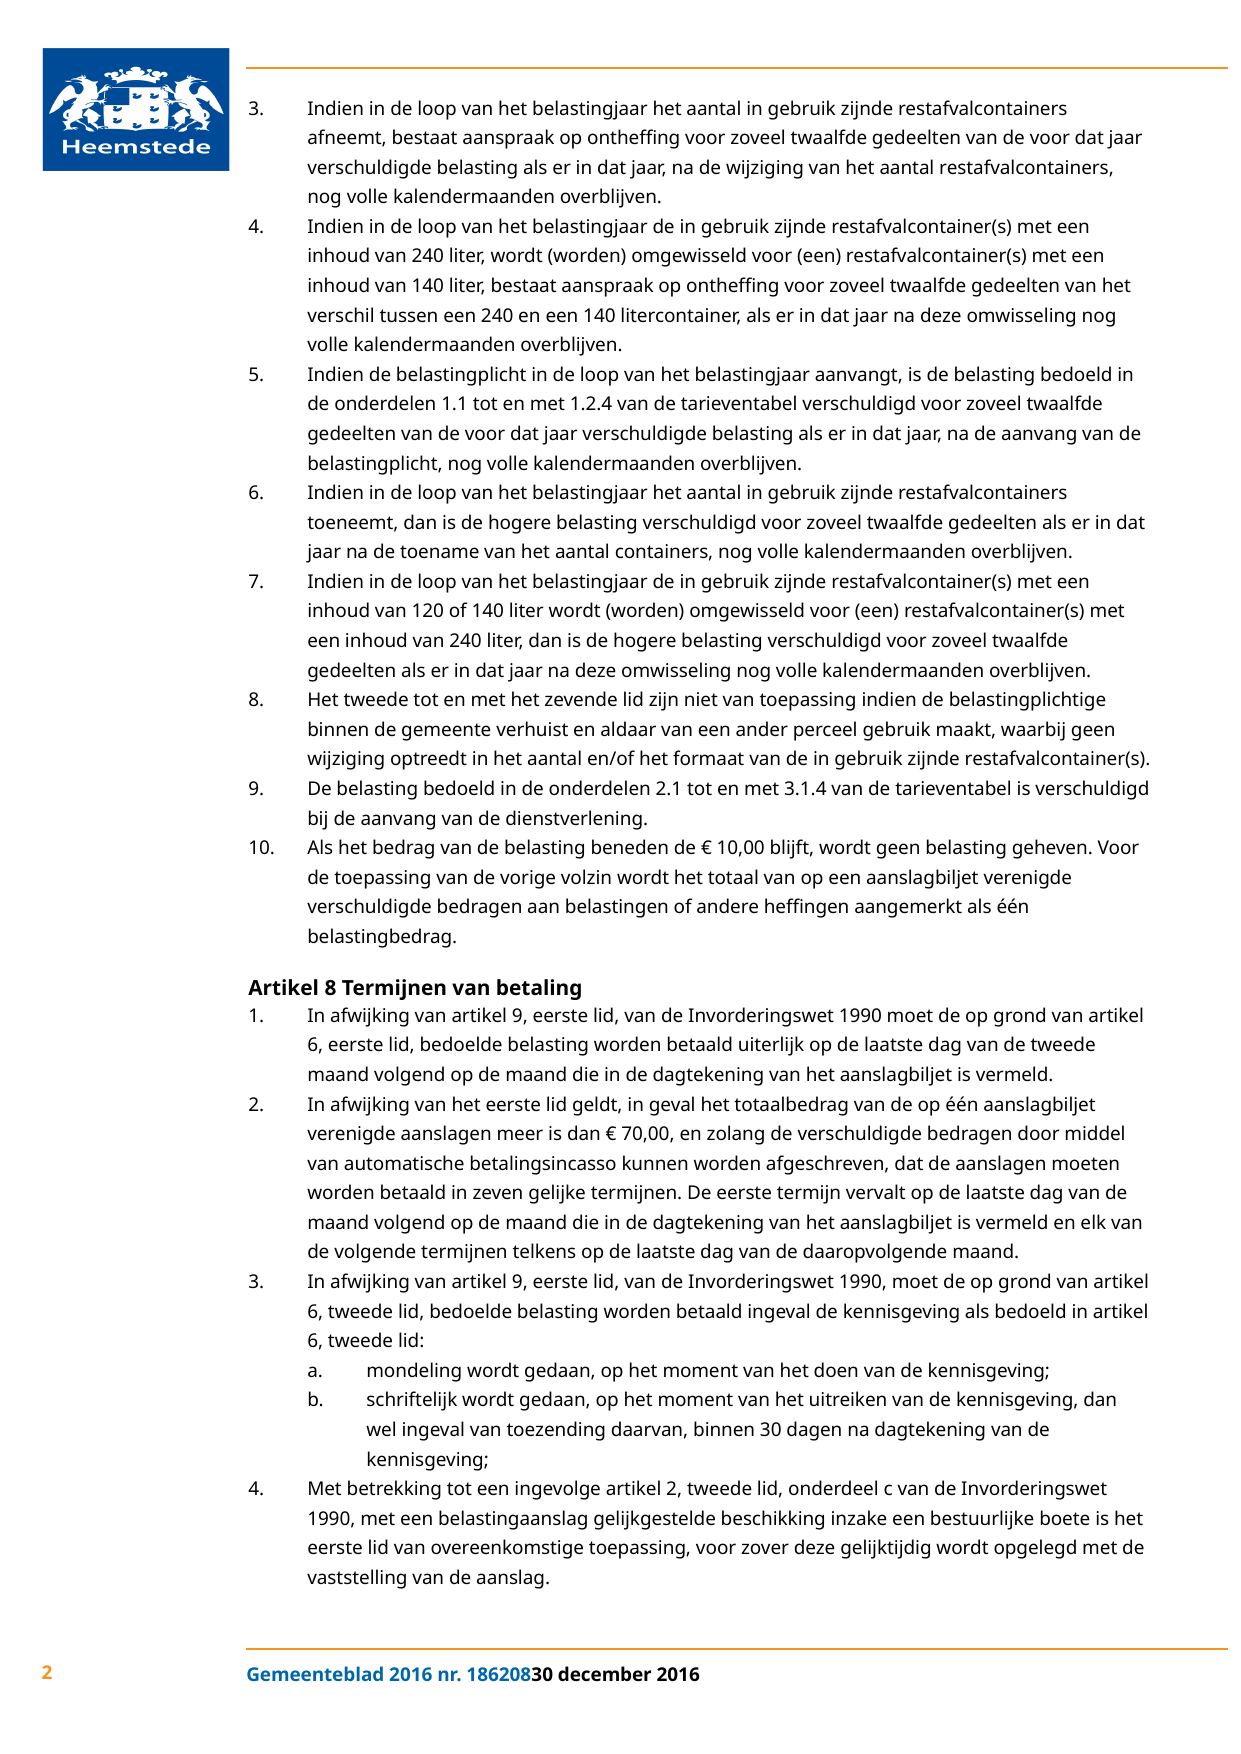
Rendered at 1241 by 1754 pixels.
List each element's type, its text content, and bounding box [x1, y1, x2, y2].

list De belasting bedoeld in de onderdelen 2.1 tot en met 3.1.4 van de tarieventabel is verschuldigd bij de aanvang van de dienstverlening. [248, 775, 1152, 831]
list Met betrekking tot een ingevolge artikel 2, tweede lid, onderdeel c van de Invorderingswet 1990, met een belastingaanslag gelijkgestelde beschikking inzake een bestuurlijke boete is het eerste lid van overeenkomstige toepassing, voor zover deze gelijktijdig wordt opgelegd met de vaststelling van de aanslag. [248, 1475, 1152, 1590]
text Artikel 8 Termijnen van betaling [248, 973, 1152, 1002]
list In afwijking van artikel 9, eerste lid, van de Invorderingswet 1990, moet de op grond van artikel 6, tweede lid, bedoelde belasting worden betaald ingeval de kennisgeving als bedoeld in artikel 6, tweede lid: [248, 1268, 1152, 1353]
list Als het bedrag van de belasting beneden de € 10,00 blijft, wordt geen belasting geheven. Voor de toepassing van de vorige volzin wordt het totaal van op een aanslagbiljet verenigde verschuldigde bedragen aan belastingen of andere heffingen aangemerkt als één belastingbedrag. [248, 834, 1152, 949]
list Indien in de loop van het belastingjaar het aantal in gebruik zijnde restafvalcontainers afneemt, bestaat aanspraak op ontheffing voor zoveel twaalfde gedeelten van de voor dat jaar verschuldigde belasting als er in dat jaar, na de wijziging van het aantal restafvalcontainers, nog volle kalendermaanden overblijven. [248, 95, 1152, 209]
list Het tweede tot en met het zevende lid zijn niet van toepassing indien de belastingplichtige binnen de gemeente verhuist en aldaar van een ander perceel gebruik maakt, waarbij geen wijziging optreedt in het aantal en/of het formaat van de in gebruik zijnde restafvalcontainer(s). [248, 686, 1152, 771]
list In afwijking van artikel 9, eerste lid, van de Invorderingswet 1990 moet de op grond van artikel 6, eerste lid, bedoelde belasting worden betaald uiterlijk op de laatste dag van de tweede maand volgend op de maand die in de dagtekening van het aanslagbiljet is vermeld. [248, 1002, 1152, 1087]
picture [41, 47, 231, 172]
list mondeling wordt gedaan, op het moment van het doen van de kennisgeving; [307, 1357, 1152, 1383]
list Indien in de loop van het belastingjaar de in gebruik zijnde restafvalcontainer(s) met een inhoud van 120 of 140 liter wordt (worden) omgewisseld voor (een) restafvalcontainer(s) met een inhoud van 240 liter, dan is de hogere belasting verschuldigd voor zoveel twaalfde gedeelten als er in dat jaar na deze omwisseling nog volle kalendermaanden overblijven. [248, 568, 1152, 683]
list In afwijking van het eerste lid geldt, in geval het totaalbedrag van de op één aanslagbiljet verenigde aanslagen meer is dan € 70,00, en zolang de verschuldigde bedragen door middel van automatische betalingsincasso kunnen worden afgeschreven, dat de aanslagen moeten worden betaald in zeven gelijke termijnen. De eerste termijn vervalt op de laatste dag van de maand volgend op de maand die in de dagtekening van het aanslagbiljet is vermeld en elk van de volgende termijnen telkens op de laatste dag van de daaropvolgende maand. [248, 1091, 1152, 1264]
list Indien in de loop van het belastingjaar de in gebruik zijnde restafvalcontainer(s) met een inhoud van 240 liter, wordt (worden) omgewisseld voor (een) restafvalcontainer(s) met een inhoud van 140 liter, bestaat aanspraak op ontheffing voor zoveel twaalfde gedeelten van het verschil tussen een 240 en een 140 litercontainer, als er in dat jaar na deze omwisseling nog volle kalendermaanden overblijven. [248, 213, 1152, 357]
list schriftelijk wordt gedaan, op het moment van het uitreiken van de kennisgeving, dan wel ingeval van toezending daarvan, binnen 30 dagen na dagtekening van de kennisgeving; [307, 1387, 1152, 1471]
list Indien in de loop van het belastingjaar het aantal in gebruik zijnde restafvalcontainers toeneemt, dan is de hogere belasting verschuldigd voor zoveel twaalfde gedeelten als er in dat jaar na de toename van het aantal containers, nog volle kalendermaanden overblijven. [248, 479, 1152, 564]
list Indien de belastingplicht in de loop van het belastingjaar aanvangt, is de belasting bedoeld in de onderdelen 1.1 tot en met 1.2.4 van de tarieventabel verschuldigd voor zoveel twaalfde gedeelten van de voor dat jaar verschuldigde belasting als er in dat jaar, na de aanvang van de belastingplicht, nog volle kalendermaanden overblijven. [248, 361, 1152, 476]
